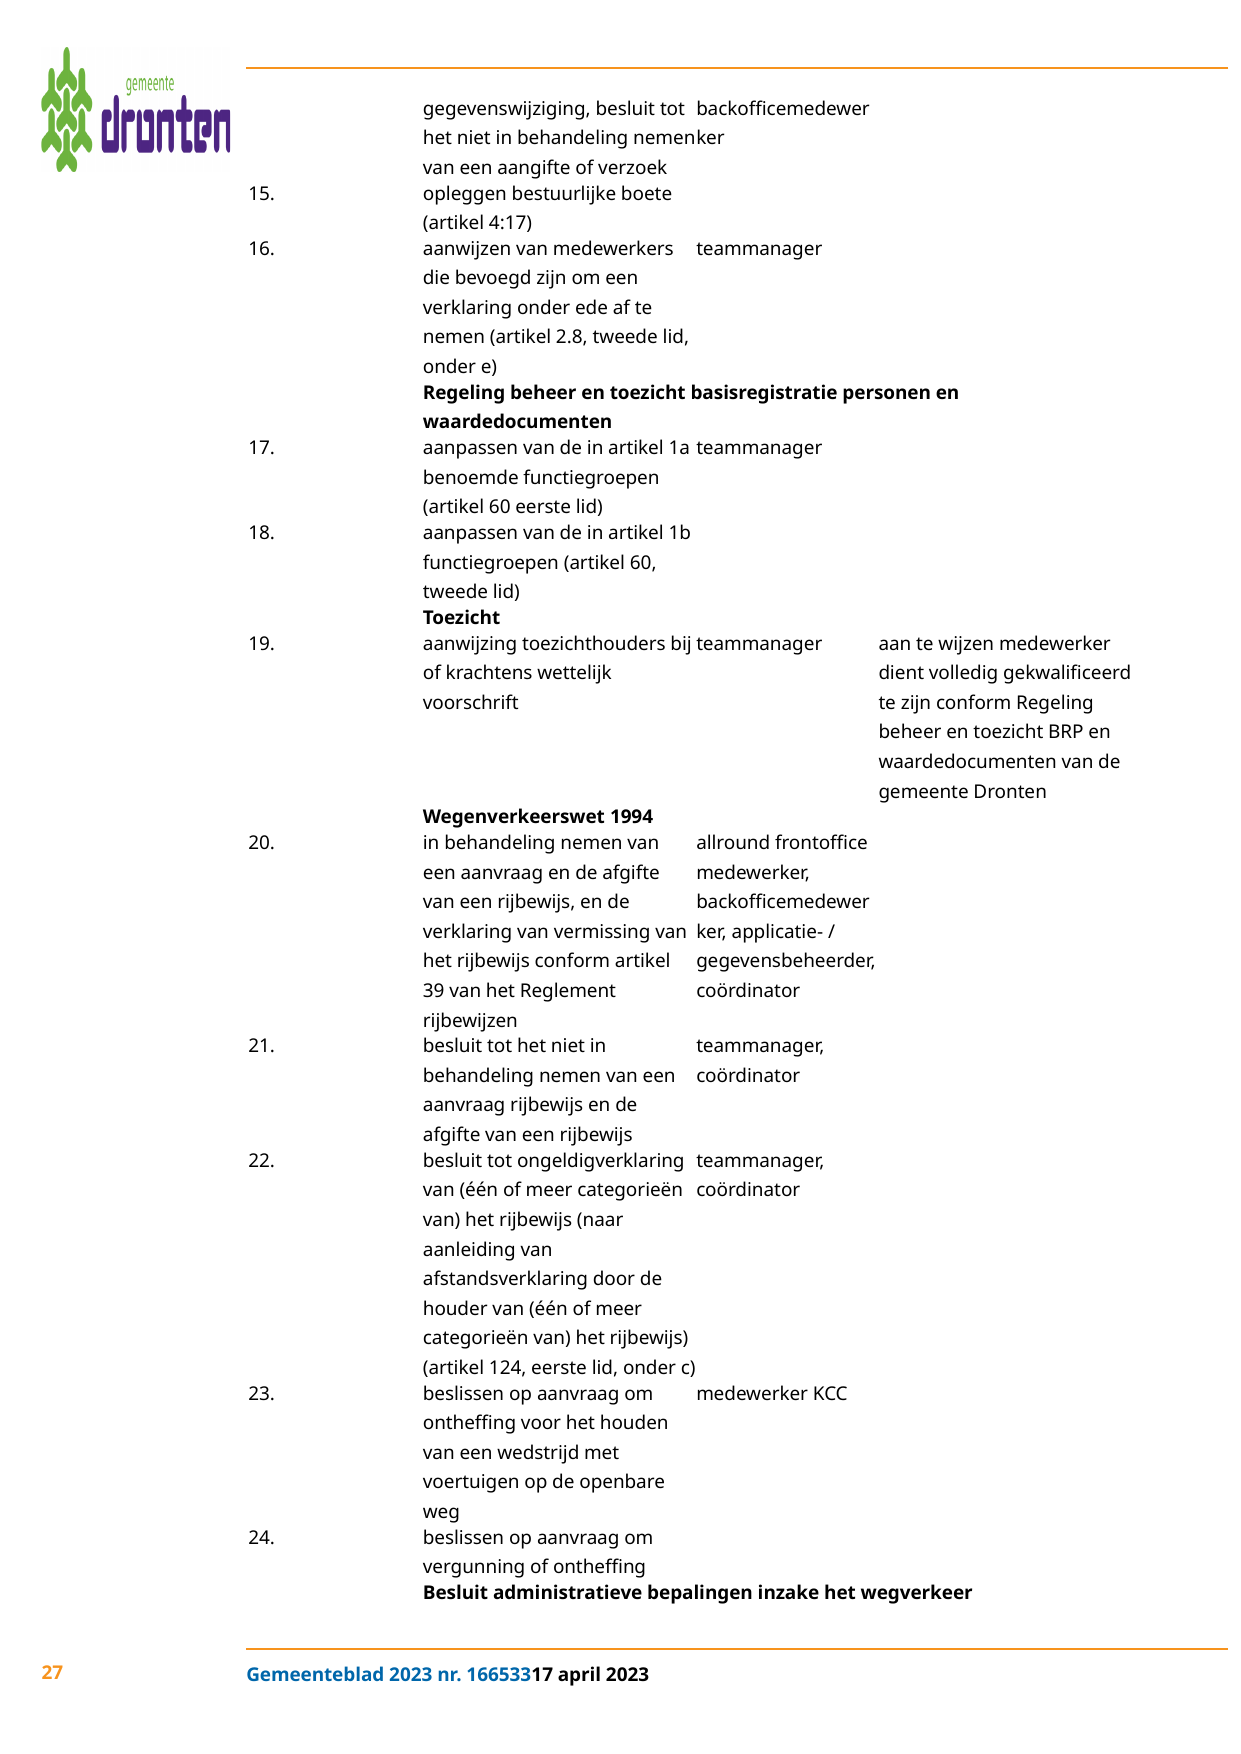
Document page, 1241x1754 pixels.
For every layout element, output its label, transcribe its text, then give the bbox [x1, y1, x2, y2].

table_cell 19. [248, 630, 423, 803]
table_cell aanwijzing toezichthouders bij of krachtens wettelijk voorschrift [423, 630, 696, 803]
table_cell besluit tot het niet in behandeling nemen van een aanvraag rijbewijs en de afgifte van een rijbewijs [423, 1033, 696, 1147]
table_cell [878, 1380, 1152, 1579]
table_cell teammanager, coördinator [696, 1147, 878, 1380]
picture [41, 47, 231, 172]
table_cell [878, 434, 1152, 604]
table_cell [248, 604, 423, 630]
table_cell besluit tot ongeldigverklaring van (één of meer categorieën van) het rijbewijs (naar aanleiding van afstandsverklaring door de houder van (één of meer categorieën van) het rijbewijs) (artikel 124, eerste lid, onder c) [423, 1147, 696, 1380]
table_cell 15. [248, 180, 423, 235]
table_cell [248, 379, 423, 434]
table_cell 18. [248, 519, 423, 604]
table_cell beslissen op aanvraag om vergunning of ontheffing [423, 1524, 696, 1579]
table_cell [878, 235, 1152, 379]
table_cell aanwijzen van medewerkers die bevoegd zijn om een verklaring onder ede af te nemen (artikel 2.8, tweede lid, onder e) [423, 235, 696, 379]
table_cell aanpassen van de in artikel 1b functiegroepen (artikel 60, tweede lid) [423, 519, 696, 604]
table_cell opleggen bestuurlijke boete (artikel 4:17) [423, 180, 696, 235]
table_cell Regeling beheer en toezicht basisregistratie personen en waardedocumenten [423, 379, 1152, 434]
table_cell 17. [248, 434, 423, 519]
table_cell [878, 95, 1152, 235]
table_cell 16. [248, 235, 423, 379]
table_cell [878, 1147, 1152, 1380]
table_cell [248, 804, 423, 829]
table_cell [248, 1579, 423, 1605]
table_cell teammanager, coördinator [696, 1033, 878, 1147]
table_cell 21. [248, 1033, 423, 1147]
table_cell gegevenswijziging, besluit tot het niet in behandeling nemen van een aangifte of verzoek [423, 95, 696, 180]
table_cell backofficemedewerker [696, 95, 878, 235]
table_cell [878, 1033, 1152, 1147]
table_cell beslissen op aanvraag om ontheffing voor het houden van een wedstrijd met voertuigen op de openbare weg [423, 1380, 696, 1524]
table_cell teammanager [696, 434, 878, 604]
table_cell 23. [248, 1380, 423, 1524]
table_cell teammanager [696, 235, 878, 379]
table_cell [878, 829, 1152, 1032]
table_cell aan te wijzen medewerker dient volledig gekwalificeerd te zijn conform Regeling beheer en toezicht BRP en waardedocumenten van de gemeente Dronten [878, 630, 1152, 803]
table_cell aanpassen van de in artikel 1a benoemde functiegroepen (artikel 60 eerste lid) [423, 434, 696, 519]
table_cell in behandeling nemen van een aanvraag en de afgifte van een rijbewijs, en de verklaring van vermissing van het rijbewijs conform artikel 39 van het Reglement rijbewijzen [423, 829, 696, 1032]
table_cell Wegenverkeerswet 1994 [423, 804, 1152, 829]
table_cell teammanager [696, 630, 878, 803]
table_cell Besluit administratieve bepalingen inzake het wegverkeer [423, 1579, 1152, 1605]
table_cell 24. [248, 1524, 423, 1579]
table_cell allround frontoffice medewerker, backofficemedewerker, applicatie- / gegevensbeheerder, coördinator [696, 829, 878, 1032]
table_cell 20. [248, 829, 423, 1032]
table_cell [248, 95, 423, 180]
table_cell medewerker KCC [696, 1380, 878, 1579]
table_cell 22. [248, 1147, 423, 1380]
table_cell Toezicht [423, 604, 1152, 630]
